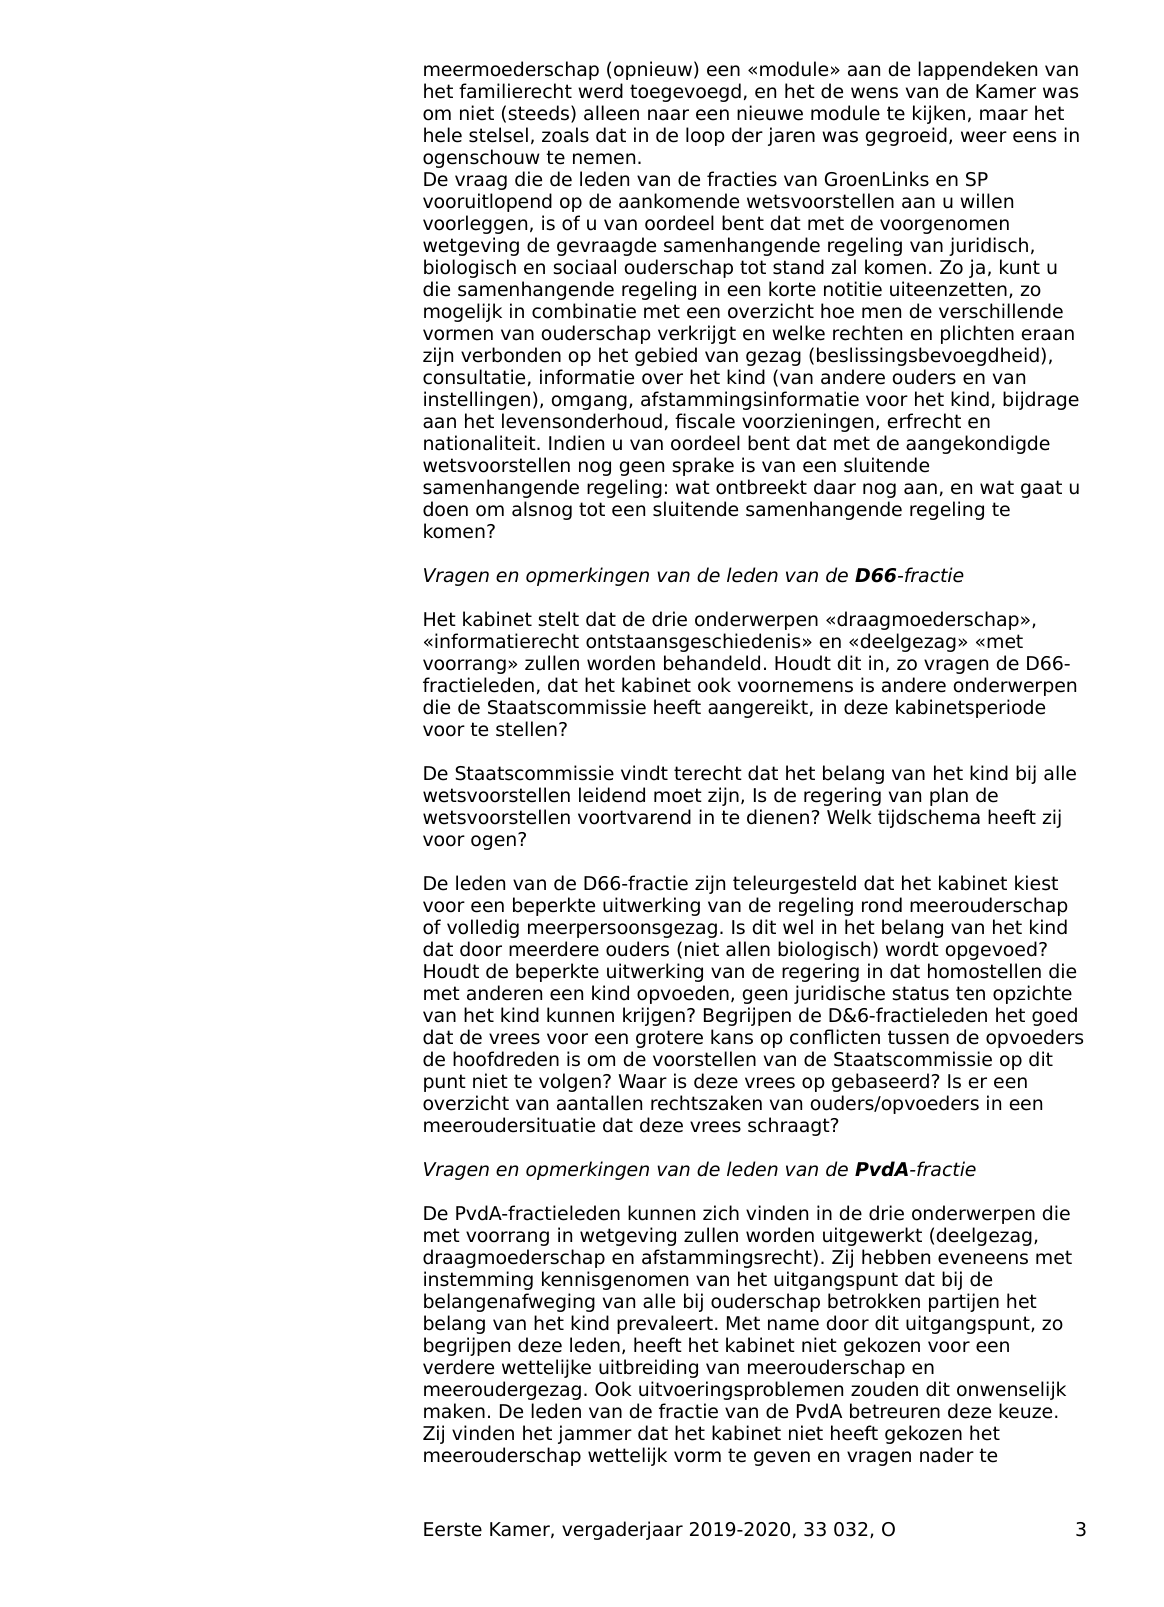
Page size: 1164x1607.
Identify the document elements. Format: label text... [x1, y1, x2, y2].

text De Staatscommissie vindt terecht dat het belang van het kind bij alle wetsvoorstellen leidend moet zijn, Is de regering van plan de wetsvoorstellen voortvarend in te dienen? Welk tijdschema heeft zij voor ogen? [422, 763, 1087, 851]
text meermoederschap (opnieuw) een «module» aan de lappendeken van het familierecht werd toegevoegd, en het de wens van de Kamer was om niet (steeds) alleen naar een nieuwe module te kijken, maar het hele stelsel, zoals dat in de loop der jaren was gegroeid, weer eens in ogenschouw te nemen. [422, 59, 1087, 169]
subtitle Vragen en opmerkingen van de leden van de PvdA-fractie [422, 1159, 1087, 1181]
text Het kabinet stelt dat de drie onderwerpen «draagmoederschap», «informatierecht ontstaansgeschiedenis» en «deelgezag» «met voorrang» zullen worden behandeld. Houdt dit in, zo vragen de D66-fractieleden, dat het kabinet ook voornemens is andere onderwerpen die de Staatscommissie heeft aangereikt, in deze kabinetsperiode voor te stellen? [422, 609, 1087, 741]
subtitle Vragen en opmerkingen van de leden van de D66-fractie [422, 565, 1087, 587]
text De PvdA-fractieleden kunnen zich vinden in de drie onderwerpen die met voorrang in wetgeving zullen worden uitgewerkt (deelgezag, draagmoederschap en afstammingsrecht). Zij hebben eveneens met instemming kennisgenomen van het uitgangspunt dat bij de belangenafweging van alle bij ouderschap betrokken partijen het belang van het kind prevaleert. Met name door dit uitgangspunt, zo begrijpen deze leden, heeft het kabinet niet gekozen voor een verdere wettelijke uitbreiding van meerouderschap en meeroudergezag. Ook uitvoeringsproblemen zouden dit onwenselijk maken. De leden van de fractie van de PvdA betreuren deze keuze. Zij vinden het jammer dat het kabinet niet heeft gekozen het meerouderschap wettelijk vorm te geven en vragen nader te [422, 1203, 1087, 1467]
text De leden van de D66-fractie zijn teleurgesteld dat het kabinet kiest voor een beperkte uitwerking van de regeling rond meerouderschap of volledig meerpersoonsgezag. Is dit wel in het belang van het kind dat door meerdere ouders (niet allen biologisch) wordt opgevoed? Houdt de beperkte uitwerking van de regering in dat homostellen die met anderen een kind opvoeden, geen juridische status ten opzichte van het kind kunnen krijgen? Begrijpen de D&6-fractieleden het goed dat de vrees voor een grotere kans op conflicten tussen de opvoeders de hoofdreden is om de voorstellen van de Staatscommissie op dit punt niet te volgen? Waar is deze vrees op gebaseerd? Is er een overzicht van aantallen rechtszaken van ouders/opvoeders in een meeroudersituatie dat deze vrees schraagt? [422, 873, 1087, 1137]
text De vraag die de leden van de fracties van GroenLinks en SP vooruitlopend op de aankomende wetsvoorstellen aan u willen voorleggen, is of u van oordeel bent dat met de voorgenomen wetgeving de gevraagde samenhangende regeling van juridisch, biologisch en sociaal ouderschap tot stand zal komen. Zo ja, kunt u die samenhangende regeling in een korte notitie uiteenzetten, zo mogelijk in combinatie met een overzicht hoe men de verschillende vormen van ouderschap verkrijgt en welke rechten en plichten eraan zijn verbonden op het gebied van gezag (beslissingsbevoegdheid), consultatie, informatie over het kind (van andere ouders en van instellingen), omgang, afstammingsinformatie voor het kind, bijdrage aan het levensonderhoud, fiscale voorzieningen, erfrecht en nationaliteit. Indien u van oordeel bent dat met de aangekondigde wetsvoorstellen nog geen sprake is van een sluitende samenhangende regeling: wat ontbreekt daar nog aan, en wat gaat u doen om alsnog tot een sluitende samenhangende regeling te komen? [422, 169, 1087, 543]
